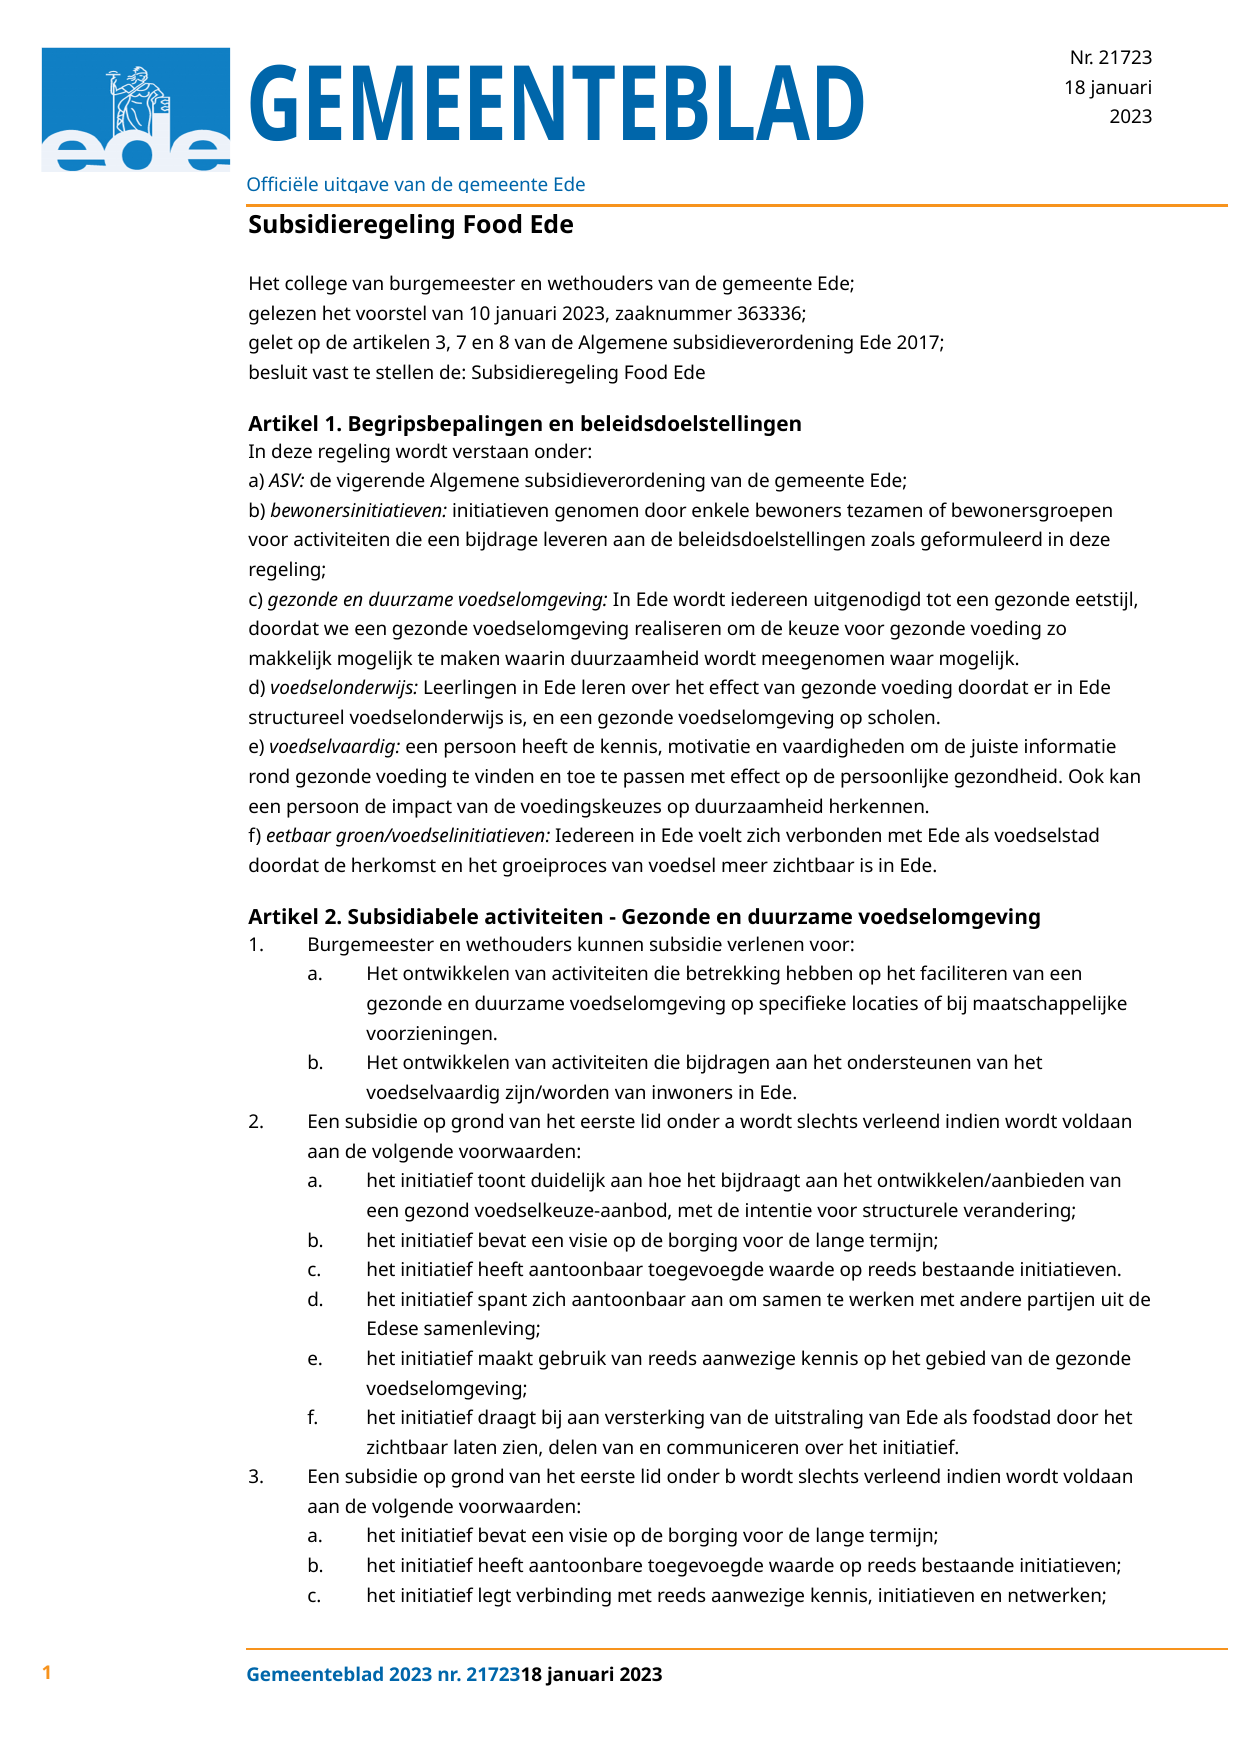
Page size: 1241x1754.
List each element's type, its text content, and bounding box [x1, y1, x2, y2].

list het initiatief bevat een visie op de borging voor de lange termijn; [307, 1523, 1152, 1548]
text b) bewonersinitiatieven: initiatieven genomen door enkele bewoners tezamen of bewonersgroepen voor activiteiten die een bijdrage leveren aan de beleidsdoelstellingen zoals geformuleerd in deze regeling; [248, 497, 1152, 582]
text Artikel 2. Subsidiabele activiteiten - Gezonde en duurzame voedselomgeving [248, 902, 1152, 931]
text d) voedselonderwijs: Leerlingen in Ede leren over het effect van gezonde voeding doordat er in Ede structureel voedselonderwijs is, en een gezonde voedselomgeving op scholen. [248, 674, 1152, 730]
text gelezen het voorstel van 10 januari 2023, zaaknummer 363336; [248, 300, 1152, 326]
list het initiatief bevat een visie op de borging voor de lange termijn; [307, 1227, 1152, 1252]
list het initiatief legt verbinding met reeds aanwezige kennis, initiatieven en netwerken; [307, 1582, 1152, 1607]
list het initiatief heeft aantoonbaar toegevoegde waarde op reeds bestaande initiatieven. [307, 1256, 1152, 1282]
list Een subsidie op grond van het eerste lid onder b wordt slechts verleend indien wordt voldaan aan de volgende voorwaarden: [248, 1463, 1152, 1519]
list het initiatief spant zich aantoonbaar aan om samen te werken met andere partijen uit de Edese samenleving; [307, 1286, 1152, 1341]
list het initiatief heeft aantoonbare toegevoegde waarde op reeds bestaande initiatieven; [307, 1552, 1152, 1578]
list Een subsidie op grond van het eerste lid onder a wordt slechts verleend indien wordt voldaan aan de volgende voorwaarden: [248, 1108, 1152, 1164]
text gelet op de artikelen 3, 7 en 8 van de Algemene subsidieverordening Ede 2017; [248, 329, 1152, 355]
list het initiatief draagt bij aan versterking van de uitstraling van Ede als foodstad door het zichtbaar laten zien, delen van en communiceren over het initiatief. [307, 1404, 1152, 1459]
text f) eetbaar groen/voedselinitiatieven: Iedereen in Ede voelt zich verbonden met Ede als voedselstad doordat de herkomst en het groeiproces van voedsel meer zichtbaar is in Ede. [248, 822, 1152, 878]
text besluit vast te stellen de: Subsidieregeling Food Ede [248, 359, 1152, 385]
text In deze regeling wordt verstaan onder: [248, 438, 1152, 464]
text Het college van burgemeester en wethouders van de gemeente Ede; [248, 270, 1152, 296]
text e) voedselvaardig: een persoon heeft de kennis, motivatie en vaardigheden om de juiste informatie rond gezonde voeding te vinden en toe te passen met effect op de persoonlijke gezondheid. Ook kan een persoon de impact van de voedingskeuzes op duurzaamheid herkennen. [248, 734, 1152, 819]
text Subsidieregeling Food Ede [248, 207, 1152, 241]
text a) ASV: de vigerende Algemene subsidieverordening van de gemeente Ede; [248, 467, 1152, 493]
list Burgemeester en wethouders kunnen subsidie verlenen voor: [248, 931, 1152, 957]
list Het ontwikkelen van activiteiten die bijdragen aan het ondersteunen van het voedselvaardig zijn/worden van inwoners in Ede. [307, 1049, 1152, 1104]
list het initiatief maakt gebruik van reeds aanwezige kennis op het gebied van de gezonde voedselomgeving; [307, 1345, 1152, 1400]
list Het ontwikkelen van activiteiten die betrekking hebben op het faciliteren van een gezonde en duurzame voedselomgeving op specifieke locaties of bij maatschappelijke voorzieningen. [307, 961, 1152, 1045]
picture [41, 47, 231, 172]
text Artikel 1. Begripsbepalingen en beleidsdoelstellingen [248, 409, 1152, 438]
list het initiatief toont duidelijk aan hoe het bijdraagt aan het ontwikkelen/aanbieden van een gezond voedselkeuze-aanbod, met de intentie voor structurele verandering; [307, 1168, 1152, 1223]
text c) gezonde en duurzame voedselomgeving: In Ede wordt iedereen uitgenodigd tot een gezonde eetstijl, doordat we een gezonde voedselomgeving realiseren om de keuze voor gezonde voeding zo makkelijk mogelijk te maken waarin duurzaamheid wordt meegenomen waar mogelijk. [248, 586, 1152, 671]
